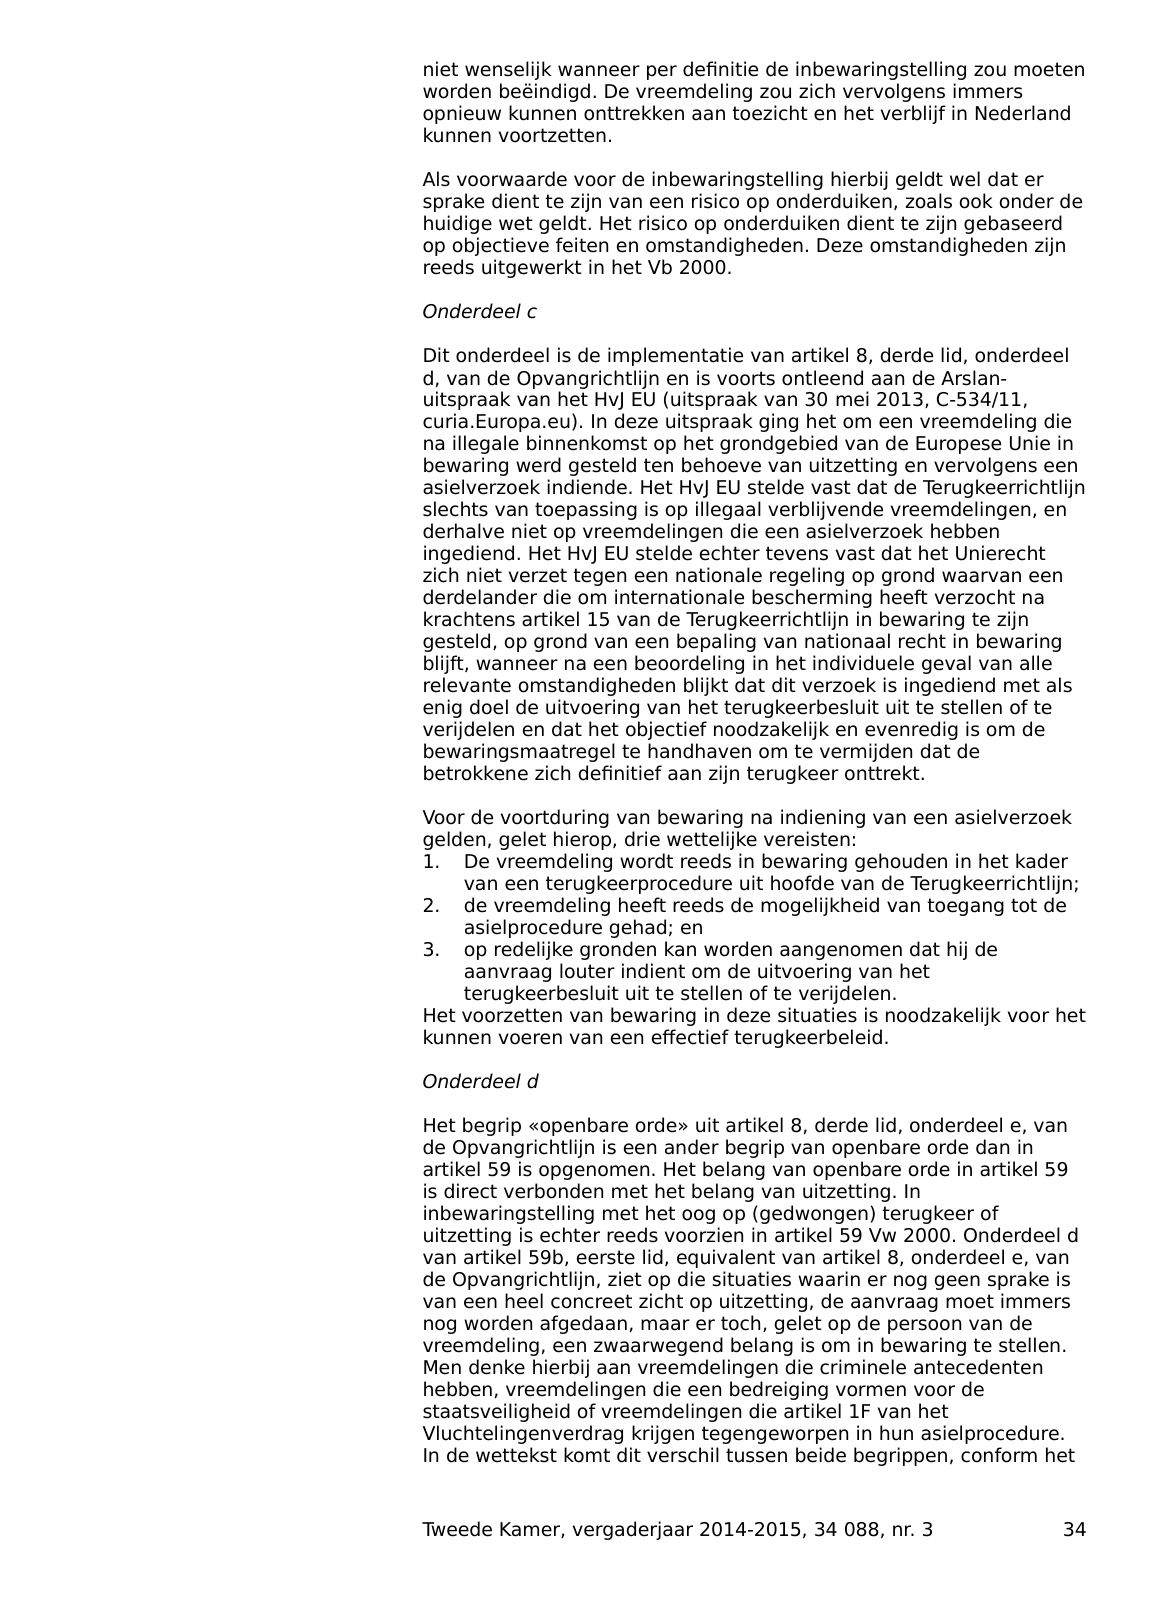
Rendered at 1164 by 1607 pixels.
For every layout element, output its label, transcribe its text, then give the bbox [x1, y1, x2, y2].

text 1. De vreemdeling wordt reeds in bewaring gehouden in het kader van een terugkeerprocedure uit hoofde van de Terugkeerrichtlijn; [422, 851, 1087, 895]
text niet wenselijk wanneer per definitie de inbewaringstelling zou moeten worden beëindigd. De vreemdeling zou zich vervolgens immers opnieuw kunnen onttrekken aan toezicht en het verblijf in Nederland kunnen voortzetten. [422, 59, 1087, 147]
text Als voorwaarde voor de inbewaringstelling hierbij geldt wel dat er sprake dient te zijn van een risico op onderduiken, zoals ook onder de huidige wet geldt. Het risico op onderduiken dient te zijn gebaseerd op objectieve feiten en omstandigheden. Deze omstandigheden zijn reeds uitgewerkt in het Vb 2000. [422, 169, 1087, 279]
text Dit onderdeel is de implementatie van artikel 8, derde lid, onderdeel d, van de Opvangrichtlijn en is voorts ontleend aan de Arslan-uitspraak van het HvJ EU (uitspraak van 30 mei 2013, C-534/11, curia.Europa.eu). In deze uitspraak ging het om een vreemdeling die na illegale binnenkomst op het grondgebied van de Europese Unie in bewaring werd gesteld ten behoeve van uitzetting en vervolgens een asielverzoek indiende. Het HvJ EU stelde vast dat de Terugkeerrichtlijn slechts van toepassing is op illegaal verblijvende vreemdelingen, en derhalve niet op vreemdelingen die een asielverzoek hebben ingediend. Het HvJ EU stelde echter tevens vast dat het Unierecht zich niet verzet tegen een nationale regeling op grond waarvan een derdelander die om internationale bescherming heeft verzocht na krachtens artikel 15 van de Terugkeerrichtlijn in bewaring te zijn gesteld, op grond van een bepaling van nationaal recht in bewaring blijft, wanneer na een beoordeling in het individuele geval van alle relevante omstandigheden blijkt dat dit verzoek is ingediend met als enig doel de uitvoering van het terugkeerbesluit uit te stellen of te verijdelen en dat het objectief noodzakelijk en evenredig is om de bewaringsmaatregel te handhaven om te vermijden dat de betrokkene zich definitief aan zijn terugkeer onttrekt. [422, 345, 1087, 785]
text Het begrip «openbare orde» uit artikel 8, derde lid, onderdeel e, van de Opvangrichtlijn is een ander begrip van openbare orde dan in artikel 59 is opgenomen. Het belang van openbare orde in artikel 59 is direct verbonden met het belang van uitzetting. In inbewaringstelling met het oog op (gedwongen) terugkeer of uitzetting is echter reeds voorzien in artikel 59 Vw 2000. Onderdeel d van artikel 59b, eerste lid, equivalent van artikel 8, onderdeel e, van de Opvangrichtlijn, ziet op die situaties waarin er nog geen sprake is van een heel concreet zicht op uitzetting, de aanvraag moet immers nog worden afgedaan, maar er toch, gelet op de persoon van de vreemdeling, een zwaarwegend belang is om in bewaring te stellen. Men denke hierbij aan vreemdelingen die criminele antecedenten hebben, vreemdelingen die een bedreiging vormen voor de staatsveiligheid of vreemdelingen die artikel 1F van het Vluchtelingenverdrag krijgen tegengeworpen in hun asielprocedure. In de wettekst komt dit verschil tussen beide begrippen, conform het [422, 1115, 1087, 1467]
text Voor de voortduring van bewaring na indiening van een asielverzoek gelden, gelet hierop, drie wettelijke vereisten: [422, 807, 1087, 851]
subtitle Onderdeel c [422, 301, 1087, 323]
text 2. de vreemdeling heeft reeds de mogelijkheid van toegang tot de asielprocedure gehad; en [422, 895, 1087, 939]
text Het voorzetten van bewaring in deze situaties is noodzakelijk voor het kunnen voeren van een effectief terugkeerbeleid. [422, 1005, 1087, 1049]
text 3. op redelijke gronden kan worden aangenomen dat hij de aanvraag louter indient om de uitvoering van het terugkeerbesluit uit te stellen of te verijdelen. [422, 939, 1087, 1005]
subtitle Onderdeel d [422, 1071, 1087, 1093]
